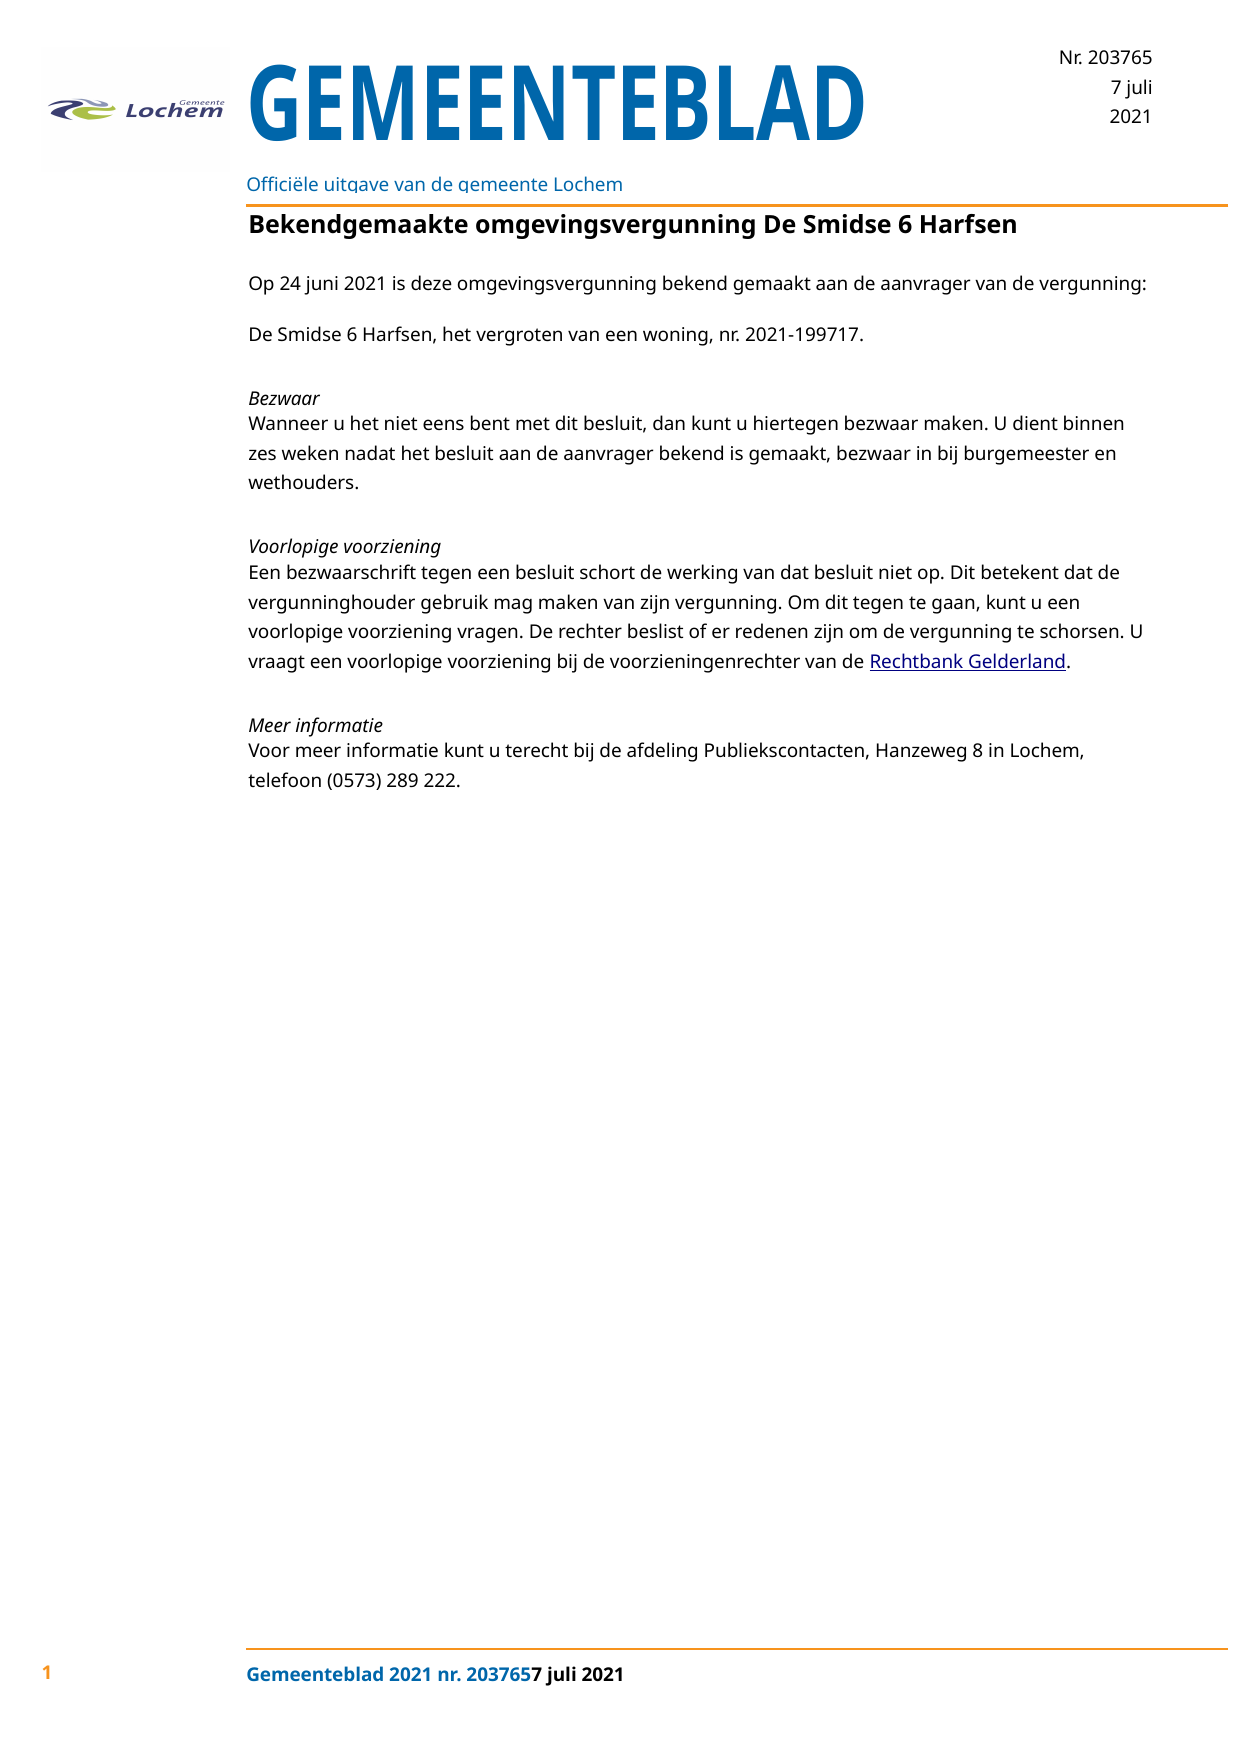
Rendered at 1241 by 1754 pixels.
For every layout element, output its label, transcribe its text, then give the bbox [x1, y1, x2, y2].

text Wanneer u het niet eens bent met dit besluit, dan kunt u hiertegen bezwaar maken. U dient binnen zes weken nadat het besluit aan de aanvrager bekend is gemaakt, bezwaar in bij burgemeester en wethouders. [248, 410, 1152, 495]
text Voor meer informatie kunt u terecht bij de afdeling Publiekscontacten, Hanzeweg 8 in Lochem, telefoon (0573) 289 222. [248, 738, 1152, 793]
text De Smidse 6 Harfsen, het vergroten van een woning, nr. 2021-199717. [248, 321, 1152, 346]
text Op 24 juni 2021 is deze omgevingsvergunning bekend gemaakt aan de aanvrager van de vergunning: [248, 270, 1152, 296]
picture [41, 47, 231, 172]
text Voorlopige voorziening [248, 533, 1152, 559]
text Een bezwaarschrift tegen een besluit schort de werking van dat besluit niet op. Dit betekent dat de vergunninghouder gebruik mag maken van zijn vergunning. Om dit tegen te gaan, kunt u een voorlopige voorziening vragen. De rechter beslist of er redenen zijn om de vergunning te schorsen. U vraagt een voorlopige voorziening bij de voorzieningenrechter van de Rechtbank Gelderland. [248, 559, 1152, 674]
text Meer informatie [248, 712, 1152, 738]
text Bezwaar [248, 385, 1152, 410]
text Bekendgemaakte omgevingsvergunning De Smidse 6 Harfsen [248, 207, 1152, 241]
